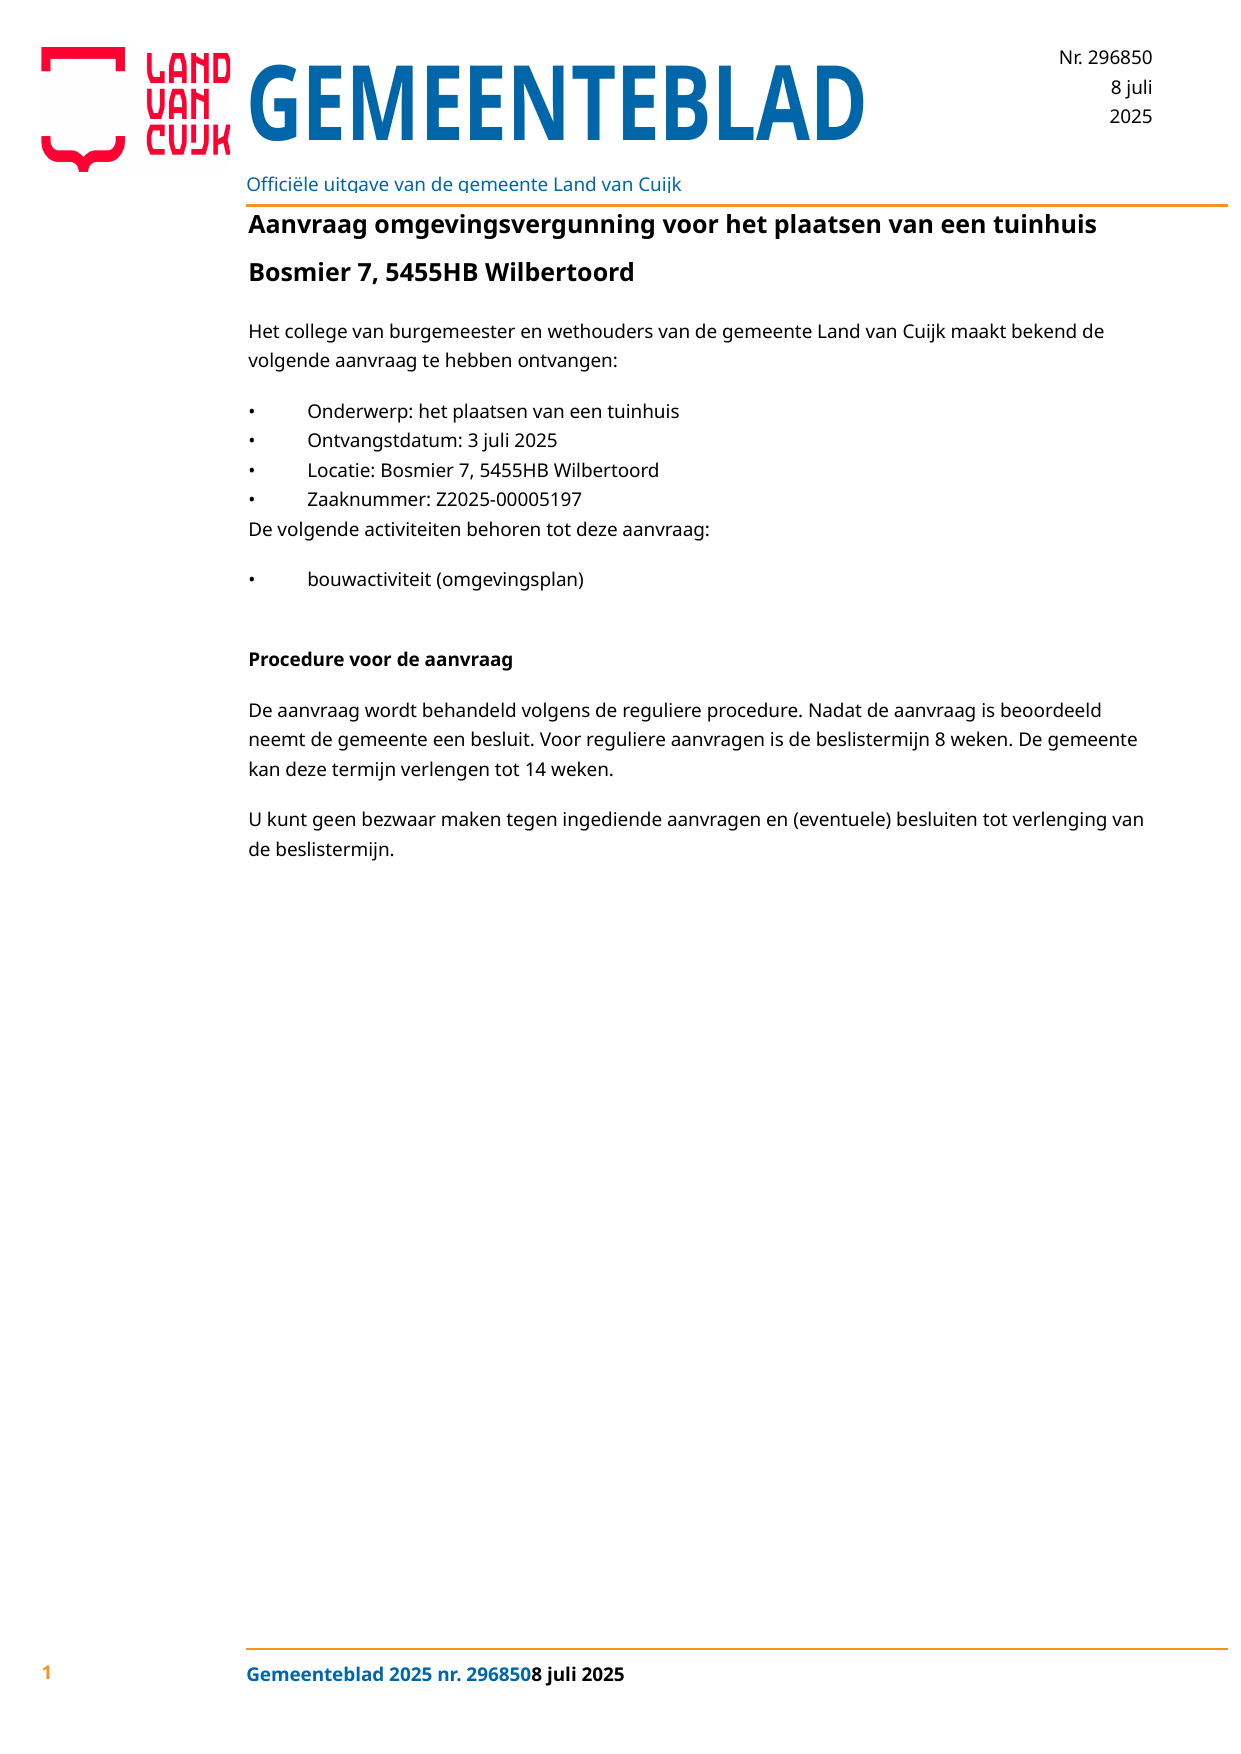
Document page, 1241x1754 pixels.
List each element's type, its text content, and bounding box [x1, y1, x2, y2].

list bouwactiviteit (omgevingsplan) [248, 567, 1152, 592]
text De aanvraag wordt behandeld volgens de reguliere procedure. Nadat de aanvraag is beoordeeld neemt de gemeente een besluit. Voor reguliere aanvragen is de beslistermijn 8 weken. De gemeente kan deze termijn verlengen tot 14 weken. [248, 697, 1152, 782]
text Het college van burgemeester en wethouders van de gemeente Land van Cuijk maakt bekend de volgende aanvraag te hebben ontvangen: [248, 318, 1152, 373]
text De volgende activiteiten behoren tot deze aanvraag: [248, 516, 1152, 542]
list Ontvangstdatum: 3 juli 2025 [248, 427, 1152, 453]
text Aanvraag omgevingsvergunning voor het plaatsen van een tuinhuis Bosmier 7, 5455HB Wilbertoord [248, 207, 1152, 288]
list Locatie: Bosmier 7, 5455HB Wilbertoord [248, 457, 1152, 483]
list Zaaknummer: Z2025-00005197 [248, 487, 1152, 512]
text Procedure voor de aanvraag [248, 647, 1152, 672]
picture [41, 47, 231, 172]
list Onderwerp: het plaatsen van een tuinhuis [248, 398, 1152, 424]
text U kunt geen bezwaar maken tegen ingediende aanvragen en (eventuele) besluiten tot verlenging van de beslistermijn. [248, 807, 1152, 862]
